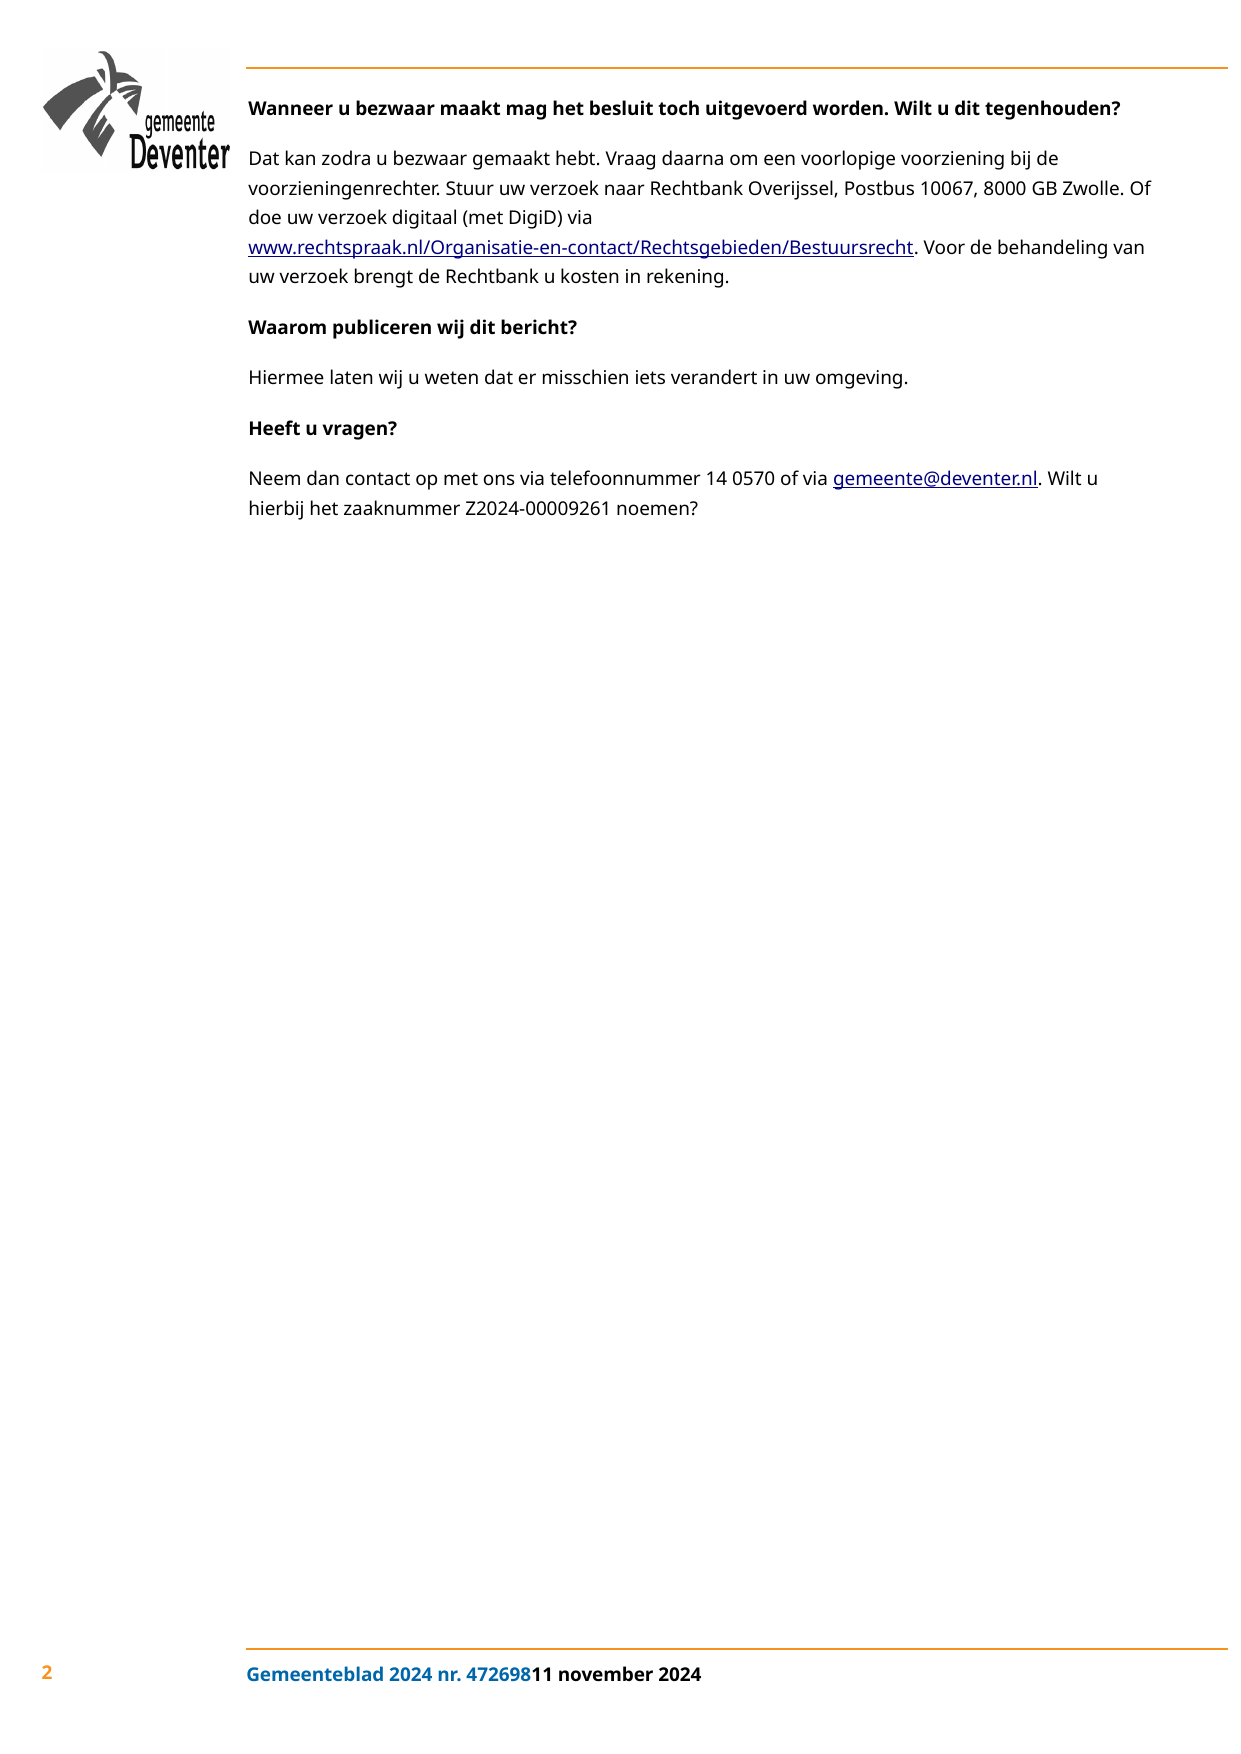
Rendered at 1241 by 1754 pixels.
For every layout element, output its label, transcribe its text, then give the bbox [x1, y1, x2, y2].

text Waarom publiceren wij dit bericht? [248, 314, 1152, 340]
text Heeft u vragen? [248, 415, 1152, 441]
text Dat kan zodra u bezwaar gemaakt hebt. Vraag daarna om een voorlopige voorziening bij de voorzieningenrechter. Stuur uw verzoek naar Rechtbank Overijssel, Postbus 10067, 8000 GB Zwolle. Of doe uw verzoek digitaal (met DigiD) via www.rechtspraak.nl/Organisatie-en-contact/Rechtsgebieden/Bestuursrecht. Voor de behandeling van uw verzoek brengt de Rechtbank u kosten in rekening. [248, 145, 1152, 289]
text Hiermee laten wij u weten dat er misschien iets verandert in uw omgeving. [248, 364, 1152, 390]
picture [41, 47, 231, 172]
text Neem dan contact op met ons via telefoonnummer 14 0570 of via gemeente@deventer.nl. Wilt u hierbij het zaaknummer Z2024-00009261 noemen? [248, 465, 1152, 521]
text Wanneer u bezwaar maakt mag het besluit toch uitgevoerd worden. Wilt u dit tegenhouden? [248, 95, 1152, 121]
